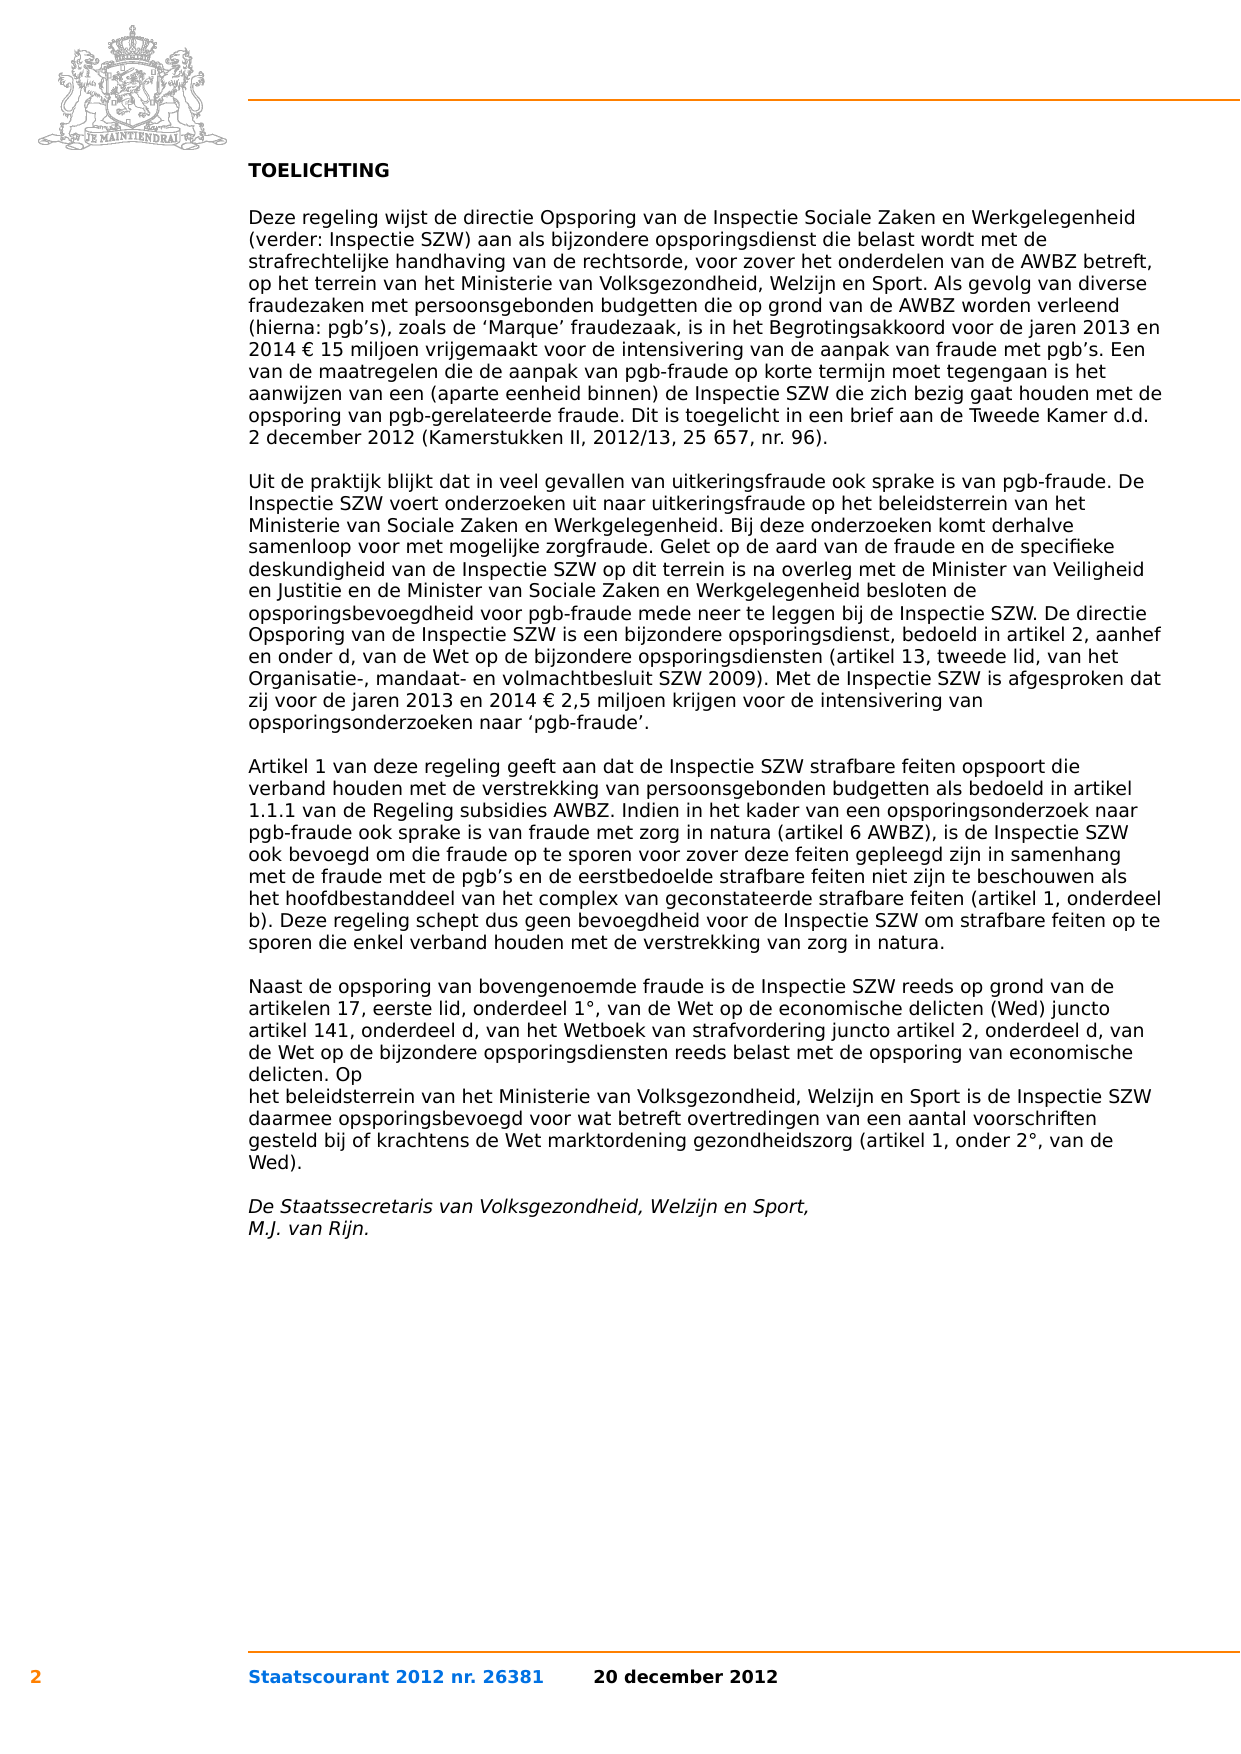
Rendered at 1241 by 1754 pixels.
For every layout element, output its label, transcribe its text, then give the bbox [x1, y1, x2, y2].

subtitle TOELICHTING [248, 160, 1163, 182]
picture [38, 25, 227, 150]
text De Staatssecretaris van Volksgezondheid, Welzijn en Sport, M.J. van Rijn. [248, 1196, 1163, 1239]
text het beleidsterrein van het Ministerie van Volksgezondheid, Welzijn en Sport is de Inspectie SZW daarmee opsporingsbevoegd voor wat betreft overtredingen van een aantal voorschriften gesteld bij of krachtens de Wet marktordening gezondheidszorg (artikel 1, onder 2°, van de Wed). [248, 1086, 1163, 1174]
text Naast de opsporing van bovengenoemde fraude is de Inspectie SZW reeds op grond van de artikelen 17, eerste lid, onderdeel 1°, van de Wet op de economische delicten (Wed) juncto artikel 141, onderdeel d, van het Wetboek van strafvordering juncto artikel 2, onderdeel d, van de Wet op de bijzondere opsporingsdiensten reeds belast met de opsporing van economische delicten. Op [248, 976, 1163, 1086]
text Deze regeling wijst de directie Opsporing van de Inspectie Sociale Zaken en Werkgelegenheid (verder: Inspectie SZW) aan als bijzondere opsporingsdienst die belast wordt met de strafrechtelijke handhaving van de rechtsorde, voor zover het onderdelen van de AWBZ betreft, op het terrein van het Ministerie van Volksgezondheid, Welzijn en Sport. Als gevolg van diverse fraudezaken met persoonsgebonden budgetten die op grond van de AWBZ worden verleend (hierna: pgb’s), zoals de ‘Marque’ fraudezaak, is in het Begrotingsakkoord voor de jaren 2013 en 2014 € 15 miljoen vrijgemaakt voor de intensivering van de aanpak van fraude met pgb’s. Een van de maatregelen die de aanpak van pgb-fraude op korte termijn moet tegengaan is het aanwijzen van een (aparte eenheid binnen) de Inspectie SZW die zich bezig gaat houden met de opsporing van pgb-gerelateerde fraude. Dit is toegelicht in een brief aan de Tweede Kamer d.d. 2 december 2012 (Kamerstukken II, 2012/13, 25 657, nr. 96). [248, 207, 1163, 449]
text Artikel 1 van deze regeling geeft aan dat de Inspectie SZW strafbare feiten opspoort die verband houden met de verstrekking van persoonsgebonden budgetten als bedoeld in artikel 1.1.1 van de Regeling subsidies AWBZ. Indien in het kader van een opsporingsonderzoek naar pgb-fraude ook sprake is van fraude met zorg in natura (artikel 6 AWBZ), is de Inspectie SZW ook bevoegd om die fraude op te sporen voor zover deze feiten gepleegd zijn in samenhang met de fraude met de pgb’s en de eerstbedoelde strafbare feiten niet zijn te beschouwen als het hoofdbestanddeel van het complex van geconstateerde strafbare feiten (artikel 1, onderdeel b). Deze regeling schept dus geen bevoegdheid voor de Inspectie SZW om strafbare feiten op te sporen die enkel verband houden met de verstrekking van zorg in natura. [248, 756, 1163, 954]
text Uit de praktijk blijkt dat in veel gevallen van uitkeringsfraude ook sprake is van pgb-fraude. De Inspectie SZW voert onderzoeken uit naar uitkeringsfraude op het beleidsterrein van het Ministerie van Sociale Zaken en Werkgelegenheid. Bij deze onderzoeken komt derhalve samenloop voor met mogelijke zorgfraude. Gelet op de aard van de fraude en de specifieke deskundigheid van de Inspectie SZW op dit terrein is na overleg met de Minister van Veiligheid en Justitie en de Minister van Sociale Zaken en Werkgelegenheid besloten de opsporingsbevoegdheid voor pgb-fraude mede neer te leggen bij de Inspectie SZW. De directie Opsporing van de Inspectie SZW is een bijzondere opsporingsdienst, bedoeld in artikel 2, aanhef en onder d, van de Wet op de bijzondere opsporingsdiensten (artikel 13, tweede lid, van het Organisatie-, mandaat- en volmachtbesluit SZW 2009). Met de Inspectie SZW is afgesproken dat zij voor de jaren 2013 en 2014 € 2,5 miljoen krijgen voor de intensivering van opsporingsonderzoeken naar ‘pgb-fraude’. [248, 471, 1163, 734]
